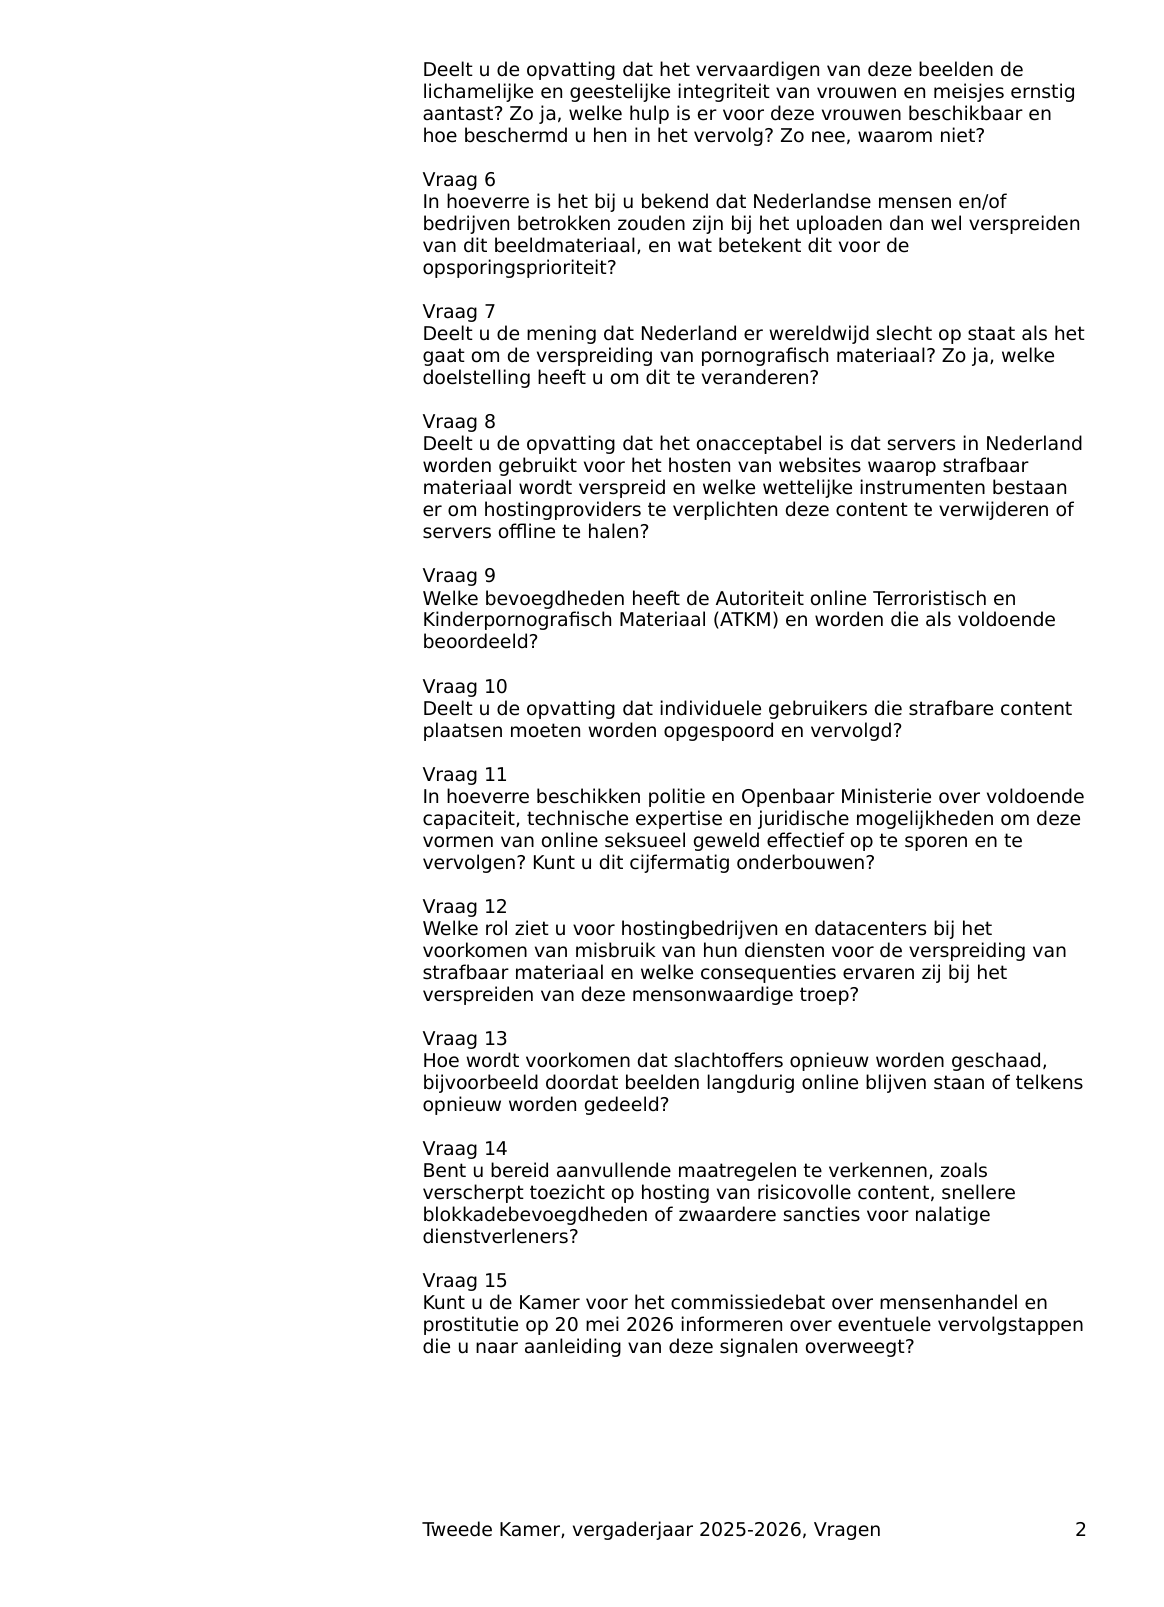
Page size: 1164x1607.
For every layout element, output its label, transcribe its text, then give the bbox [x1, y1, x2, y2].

text In hoeverre is het bij u bekend dat Nederlandse mensen en/of bedrijven betrokken zouden zijn bij het uploaden dan wel verspreiden van dit beeldmateriaal, en wat betekent dit voor de opsporingsprioriteit? [422, 191, 1087, 279]
text Vraag 12 [422, 896, 1087, 918]
text Vraag 9 [422, 565, 1087, 587]
text Vraag 13 [422, 1028, 1087, 1050]
text Welke bevoegdheden heeft de Autoriteit online Terroristisch en Kinderpornografisch Materiaal (ATKM) en worden die als voldoende beoordeeld? [422, 587, 1087, 653]
text Kunt u de Kamer voor het commissiedebat over mensenhandel en prostitutie op 20 mei 2026 informeren over eventuele vervolgstappen die u naar aanleiding van deze signalen overweegt? [422, 1292, 1087, 1358]
text Bent u bereid aanvullende maatregelen te verkennen, zoals verscherpt toezicht op hosting van risicovolle content, snellere blokkadebevoegdheden of zwaardere sancties voor nalatige dienstverleners? [422, 1160, 1087, 1248]
text Vraag 10 [422, 676, 1087, 697]
text Vraag 7 [422, 301, 1087, 323]
text Hoe wordt voorkomen dat slachtoffers opnieuw worden geschaad, bijvoorbeeld doordat beelden langdurig online blijven staan of telkens opnieuw worden gedeeld? [422, 1050, 1087, 1116]
text Deelt u de opvatting dat het vervaardigen van deze beelden de lichamelijke en geestelijke integriteit van vrouwen en meisjes ernstig aantast? Zo ja, welke hulp is er voor deze vrouwen beschikbaar en hoe beschermd u hen in het vervolg? Zo nee, waarom niet? [422, 59, 1087, 147]
text Vraag 6 [422, 169, 1087, 191]
text In hoeverre beschikken politie en Openbaar Ministerie over voldoende capaciteit, technische expertise en juridische mogelijkheden om deze vormen van online seksueel geweld effectief op te sporen en te vervolgen? Kunt u dit cijfermatig onderbouwen? [422, 786, 1087, 873]
text Deelt u de opvatting dat het onacceptabel is dat servers in Nederland worden gebruikt voor het hosten van websites waarop strafbaar materiaal wordt verspreid en welke wettelijke instrumenten bestaan er om hostingproviders te verplichten deze content te verwijderen of servers offline te halen? [422, 433, 1087, 543]
text Vraag 14 [422, 1138, 1087, 1160]
text Vraag 11 [422, 764, 1087, 786]
text Vraag 15 [422, 1270, 1087, 1292]
text Welke rol ziet u voor hostingbedrijven en datacenters bij het voorkomen van misbruik van hun diensten voor de verspreiding van strafbaar materiaal en welke consequenties ervaren zij bij het verspreiden van deze mensonwaardige troep? [422, 918, 1087, 1006]
text Deelt u de mening dat Nederland er wereldwijd slecht op staat als het gaat om de verspreiding van pornografisch materiaal? Zo ja, welke doelstelling heeft u om dit te veranderen? [422, 323, 1087, 389]
text Deelt u de opvatting dat individuele gebruikers die strafbare content plaatsen moeten worden opgespoord en vervolgd? [422, 697, 1087, 741]
text Vraag 8 [422, 411, 1087, 433]
